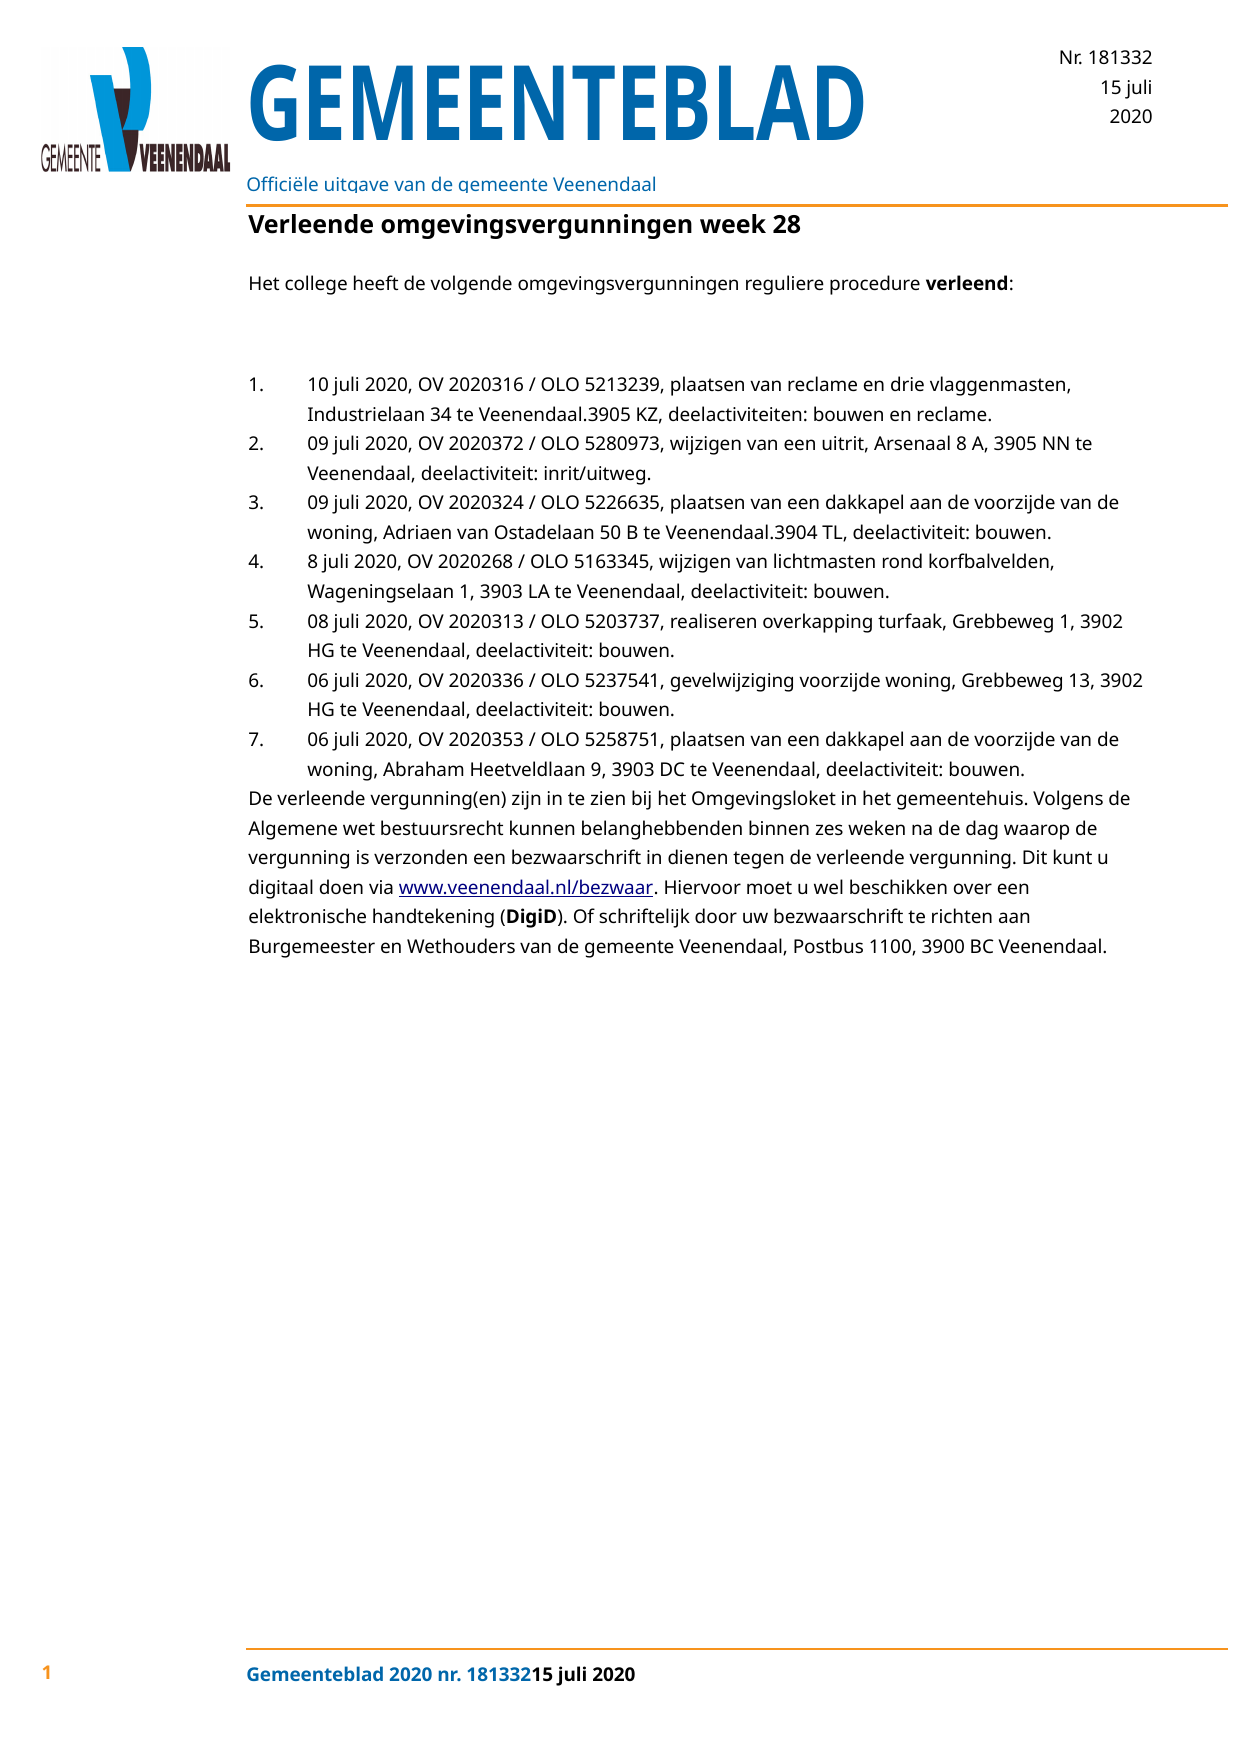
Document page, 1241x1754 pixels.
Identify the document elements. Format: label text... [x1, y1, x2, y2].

picture [41, 47, 130, 172]
picture [123, 47, 231, 172]
list 06 juli 2020, OV 2020353 / OLO 5258751, plaatsen van een dakkapel aan de voorzijde van de woning, Abraham Heetveldlaan 9, 3903 DC te Veenendaal, deelactiviteit: bouwen. [248, 726, 1152, 781]
list 10 juli 2020, OV 2020316 / OLO 5213239, plaatsen van reclame en drie vlaggenmasten, Industrielaan 34 te Veenendaal.3905 KZ, deelactiviteiten: bouwen en reclame. [248, 371, 1152, 426]
text Het college heeft de volgende omgevingsvergunningen reguliere procedure verleend: [248, 270, 1152, 296]
list 8 juli 2020, OV 2020268 / OLO 5163345, wijzigen van lichtmasten rond korfbalvelden, Wageningselaan 1, 3903 LA te Veenendaal, deelactiviteit: bouwen. [248, 549, 1152, 604]
text De verleende vergunning(en) zijn in te zien bij het Omgevingsloket in het gemeentehuis. Volgens de Algemene wet bestuursrecht kunnen belanghebbenden binnen zes weken na de dag waarop de vergunning is verzonden een bezwaarschrift in dienen tegen de verleende vergunning. Dit kunt u digitaal doen via www.veenendaal.nl/bezwaar. Hiervoor moet u wel beschikken over een elektronische handtekening (DigiD). Of schriftelijk door uw bezwaarschrift te richten aan Burgemeester en Wethouders van de gemeente Veenendaal, Postbus 1100, 3900 BC Veenendaal. [248, 785, 1152, 959]
list 09 juli 2020, OV 2020324 / OLO 5226635, plaatsen van een dakkapel aan de voorzijde van de woning, Adriaen van Ostadelaan 50 B te Veenendaal.3904 TL, deelactiviteit: bouwen. [248, 489, 1152, 545]
list 06 juli 2020, OV 2020336 / OLO 5237541, gevelwijziging voorzijde woning, Grebbeweg 13, 3902 HG te Veenendaal, deelactiviteit: bouwen. [248, 667, 1152, 722]
list 09 juli 2020, OV 2020372 / OLO 5280973, wijzigen van een uitrit, Arsenaal 8 A, 3905 NN te Veenendaal, deelactiviteit: inrit/uitweg. [248, 430, 1152, 486]
text Verleende omgevingsvergunningen week 28 [248, 207, 1152, 241]
list 08 juli 2020, OV 2020313 / OLO 5203737, realiseren overkapping turfaak, Grebbeweg 1, 3902 HG te Veenendaal, deelactiviteit: bouwen. [248, 608, 1152, 663]
